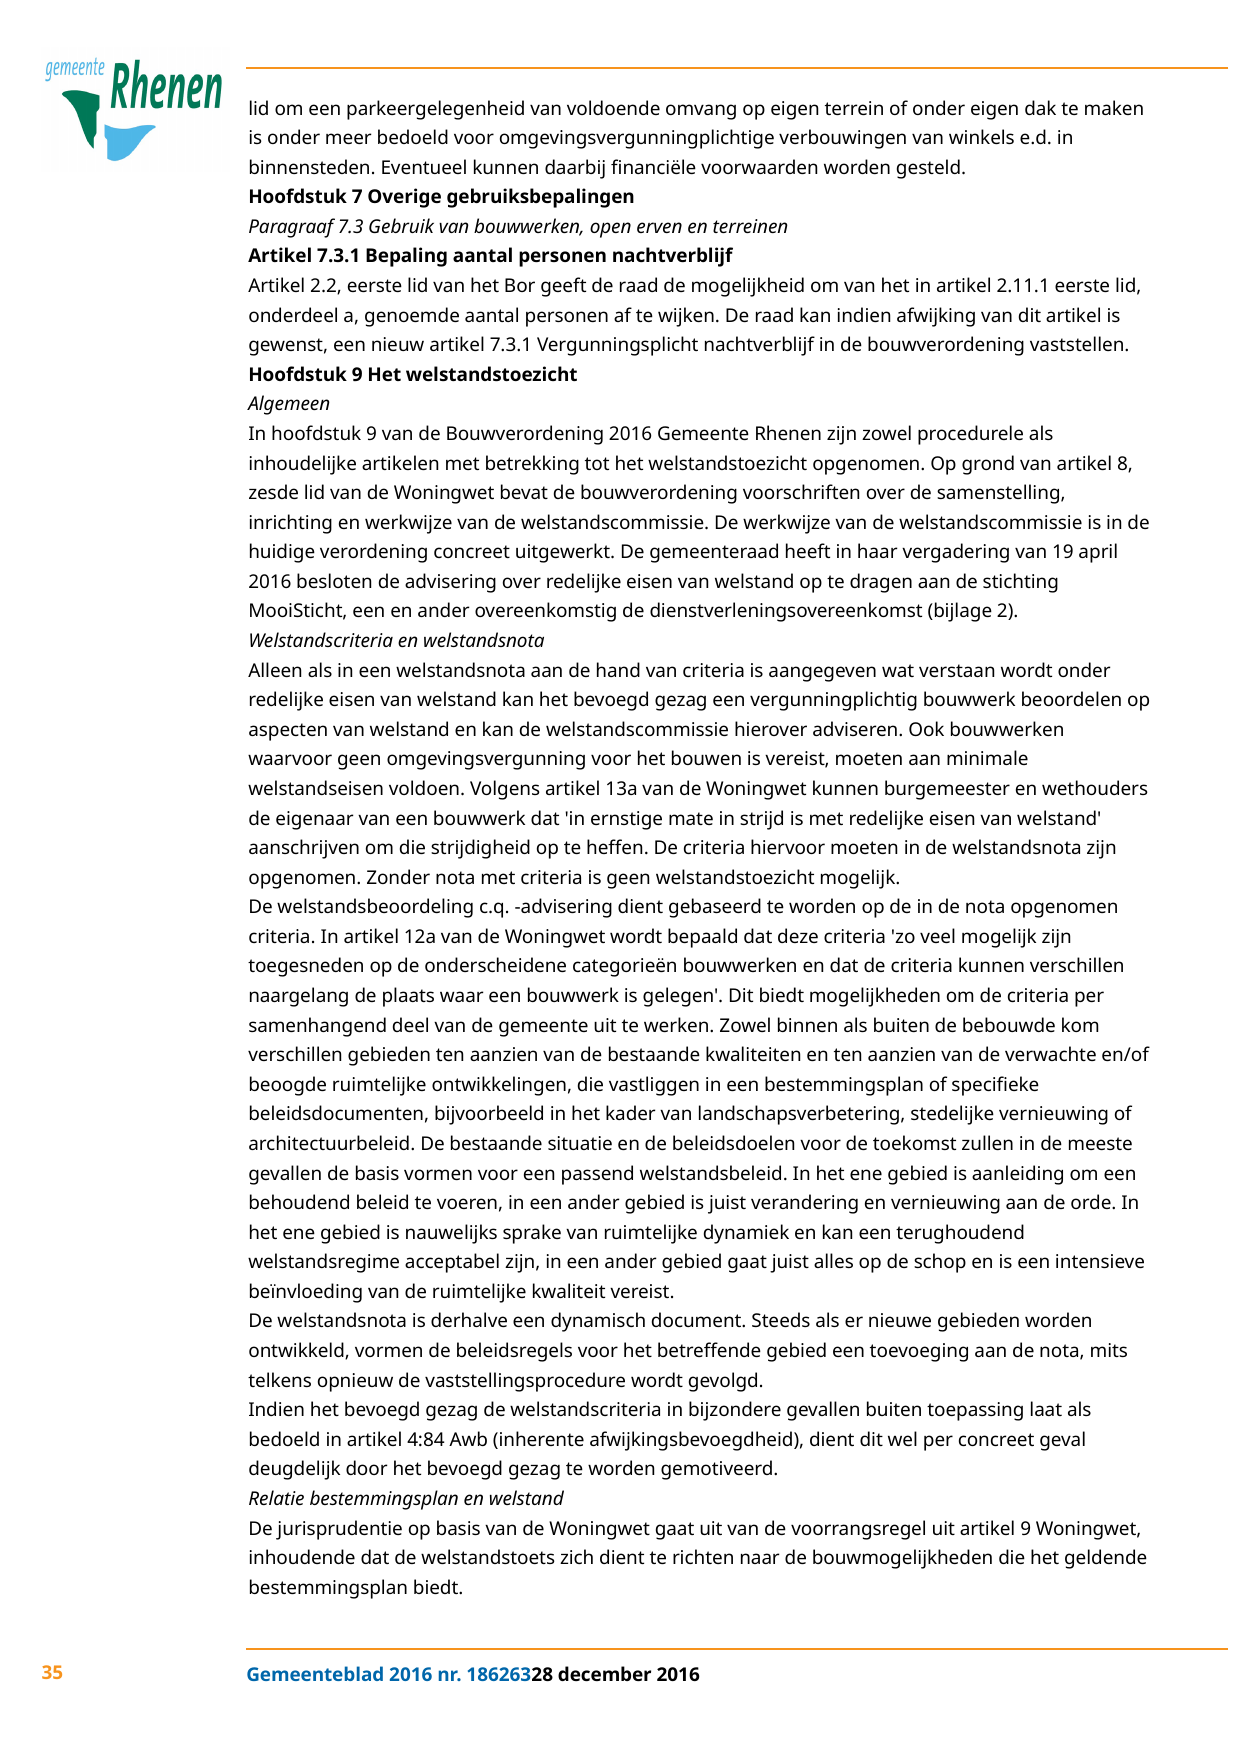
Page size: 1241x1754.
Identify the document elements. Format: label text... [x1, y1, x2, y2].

text lid om een parkeergelegenheid van voldoende omvang op eigen terrein of onder eigen dak te maken is onder meer bedoeld voor omgevingsvergunningplichtige verbouwingen van winkels e.d. in binnensteden. Eventueel kunnen daarbij financiële voorwaarden worden gesteld. [248, 95, 1152, 180]
text Artikel 2.2, eerste lid van het Bor geeft de raad de mogelijkheid om van het in artikel 2.11.1 eerste lid, onderdeel a, genoemde aantal personen af te wijken. De raad kan indien afwijking van dit artikel is gewenst, een nieuw artikel 7.3.1 Vergunningsplicht nachtverblijf in de bouwverordening vaststellen. [248, 272, 1152, 357]
picture [41, 47, 231, 172]
text Alleen als in een welstandsnota aan de hand van criteria is aangegeven wat verstaan wordt onder redelijke eisen van welstand kan het bevoegd gezag een vergunningplichtig bouwwerk beoordelen op aspecten van welstand en kan de welstandscommissie hierover adviseren. Ook bouwwerken waarvoor geen omgevingsvergunning voor het bouwen is vereist, moeten aan minimale welstandseisen voldoen. Volgens artikel 13a van de Woningwet kunnen burgemeester en wethouders de eigenaar van een bouwwerk dat 'in ernstige mate in strijd is met redelijke eisen van welstand' aanschrijven om die strijdigheid op te heffen. De criteria hiervoor moeten in de welstandsnota zijn opgenomen. Zonder nota met criteria is geen welstandstoezicht mogelijk. [248, 657, 1152, 890]
text Relatie bestemmingsplan en welstand [248, 1485, 1152, 1511]
text Paragraaf 7.3 Gebruik van bouwwerken, open erven en terreinen [248, 213, 1152, 239]
text Indien het bevoegd gezag de welstandscriteria in bijzondere gevallen buiten toepassing laat als bedoeld in artikel 4:84 Awb (inherente afwijkingsbevoegdheid), dient dit wel per concreet geval deugdelijk door het bevoegd gezag te worden gemotiveerd. [248, 1396, 1152, 1481]
text De welstandsbeoordeling c.q. -advisering dient gebaseerd te worden op de in de nota opgenomen criteria. In artikel 12a van de Woningwet wordt bepaald dat deze criteria 'zo veel mogelijk zijn toegesneden op de onderscheidene categorieën bouwwerken en dat de criteria kunnen verschillen naargelang de plaats waar een bouwwerk is gelegen'. Dit biedt mogelijkheden om de criteria per samenhangend deel van de gemeente uit te werken. Zowel binnen als buiten de bebouwde kom verschillen gebieden ten aanzien van de bestaande kwaliteiten en ten aanzien van de verwachte en/of beoogde ruimtelijke ontwikkelingen, die vastliggen in een bestemmingsplan of specifieke beleidsdocumenten, bijvoorbeeld in het kader van landschapsverbetering, stedelijke vernieuwing of architectuurbeleid. De bestaande situatie en de beleidsdoelen voor de toekomst zullen in de meeste gevallen de basis vormen voor een passend welstandsbeleid. In het ene gebied is aanleiding om een behoudend beleid te voeren, in een ander gebied is juist verandering en vernieuwing aan de orde. In het ene gebied is nauwelijks sprake van ruimtelijke dynamiek en kan een terughoudend welstandsregime acceptabel zijn, in een ander gebied gaat juist alles op de schop en is een intensieve beïnvloeding van de ruimtelijke kwaliteit vereist. [248, 893, 1152, 1304]
text De welstandsnota is derhalve een dynamisch document. Steeds als er nieuwe gebieden worden ontwikkeld, vormen de beleidsregels voor het betreffende gebied een toevoeging aan de nota, mits telkens opnieuw de vaststellingsprocedure wordt gevolgd. [248, 1308, 1152, 1393]
text Algemeen [248, 391, 1152, 416]
text De jurisprudentie op basis van de Woningwet gaat uit van de voorrangsregel uit artikel 9 Woningwet, inhoudende dat de welstandstoets zich dient te richten naar de bouwmogelijkheden die het geldende bestemmingsplan biedt. [248, 1515, 1152, 1600]
text Welstandscriteria en welstandsnota [248, 627, 1152, 653]
text In hoofdstuk 9 van de Bouwverordening 2016 Gemeente Rhenen zijn zowel procedurele als inhoudelijke artikelen met betrekking tot het welstandstoezicht opgenomen. Op grond van artikel 8, zesde lid van de Woningwet bevat de bouwverordening voorschriften over de samenstelling, inrichting en werkwijze van de welstandscommissie. De werkwijze van de welstandscommissie is in de huidige verordening concreet uitgewerkt. De gemeenteraad heeft in haar vergadering van 19 april 2016 besloten de advisering over redelijke eisen van welstand op te dragen aan de stichting MooiSticht, een en ander overeenkomstig de dienstverleningsovereenkomst (bijlage 2). [248, 420, 1152, 623]
text Hoofdstuk 9 Het welstandstoezicht [248, 361, 1152, 387]
text Hoofdstuk 7 Overige gebruiksbepalingen [248, 183, 1152, 209]
text Artikel 7.3.1 Bepaling aantal personen nachtverblijf [248, 243, 1152, 268]
